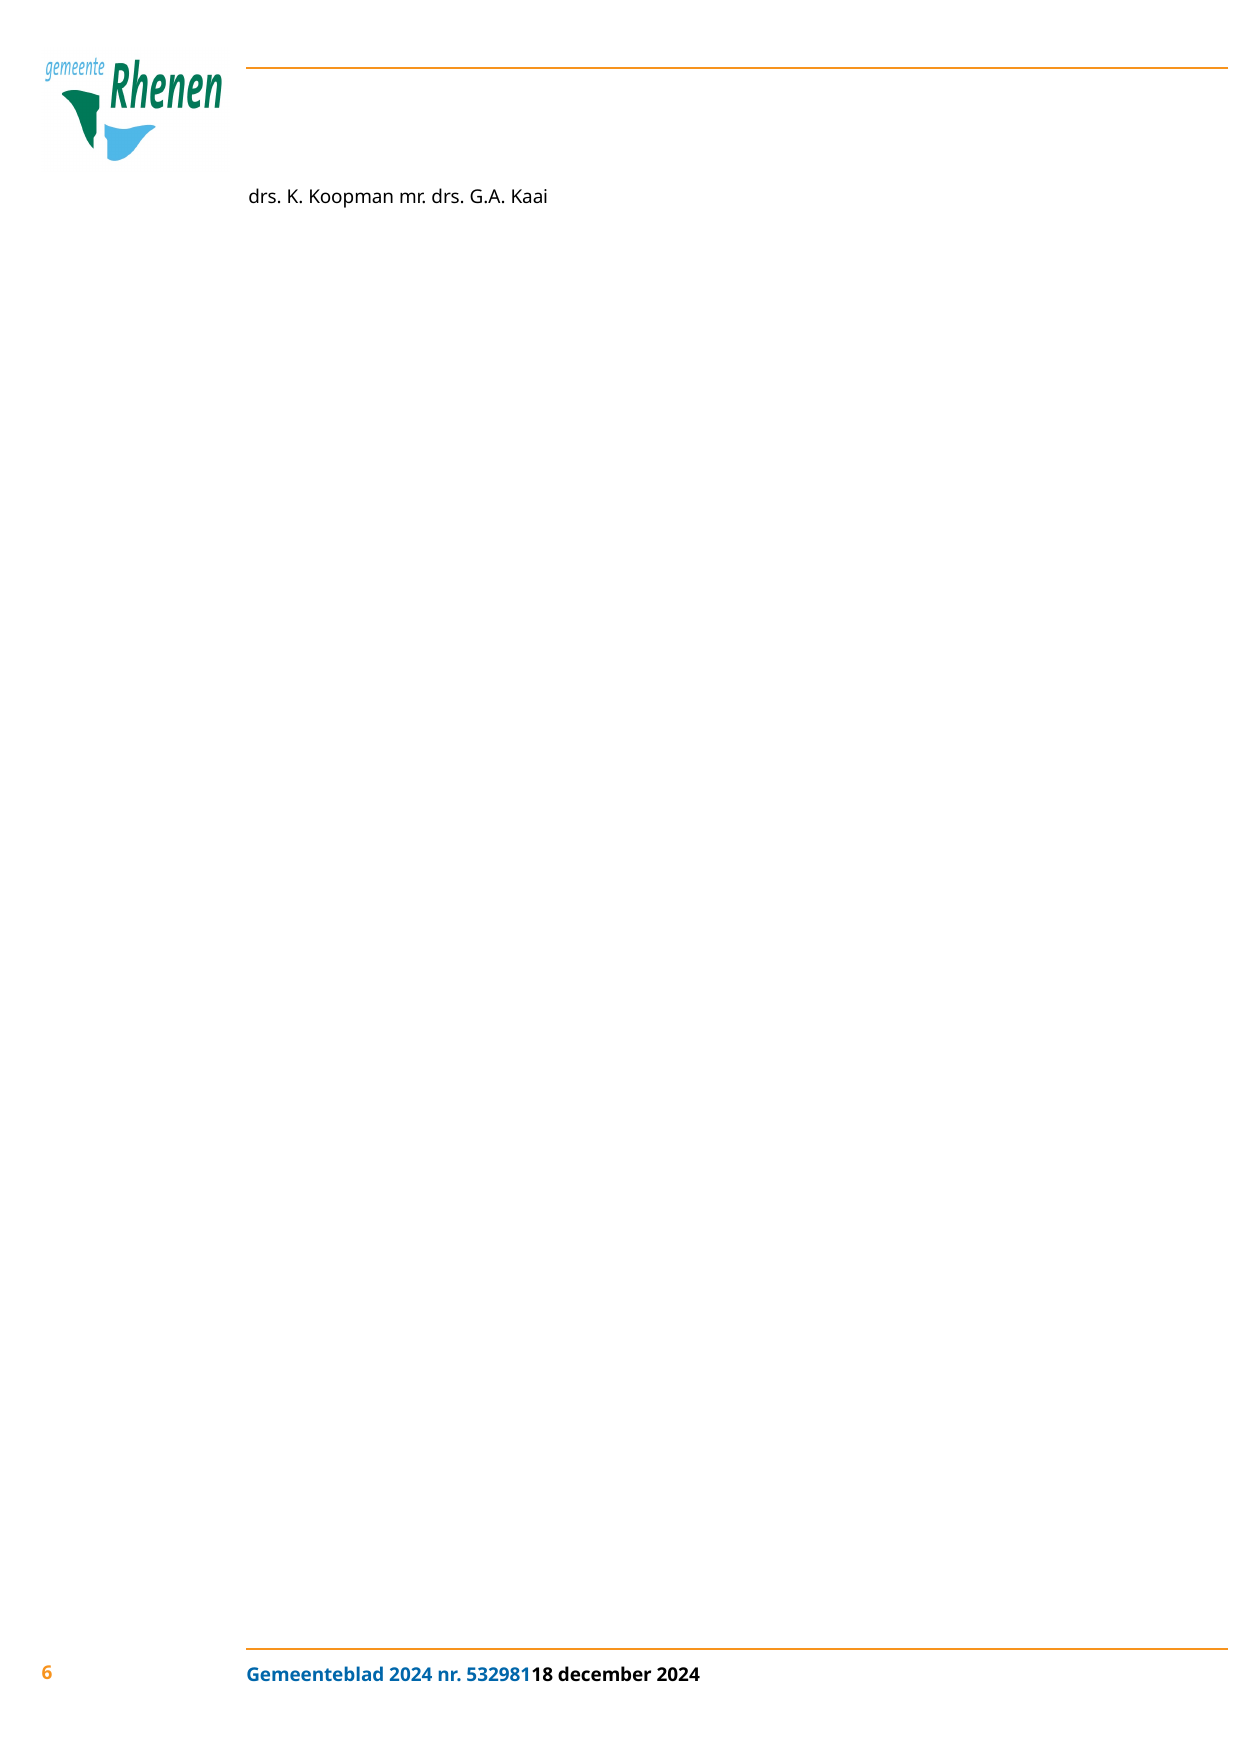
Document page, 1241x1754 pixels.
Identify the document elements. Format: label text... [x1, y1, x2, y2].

text drs. K. Koopman mr. drs. G.A. Kaai [248, 183, 1152, 209]
picture [41, 47, 231, 172]
